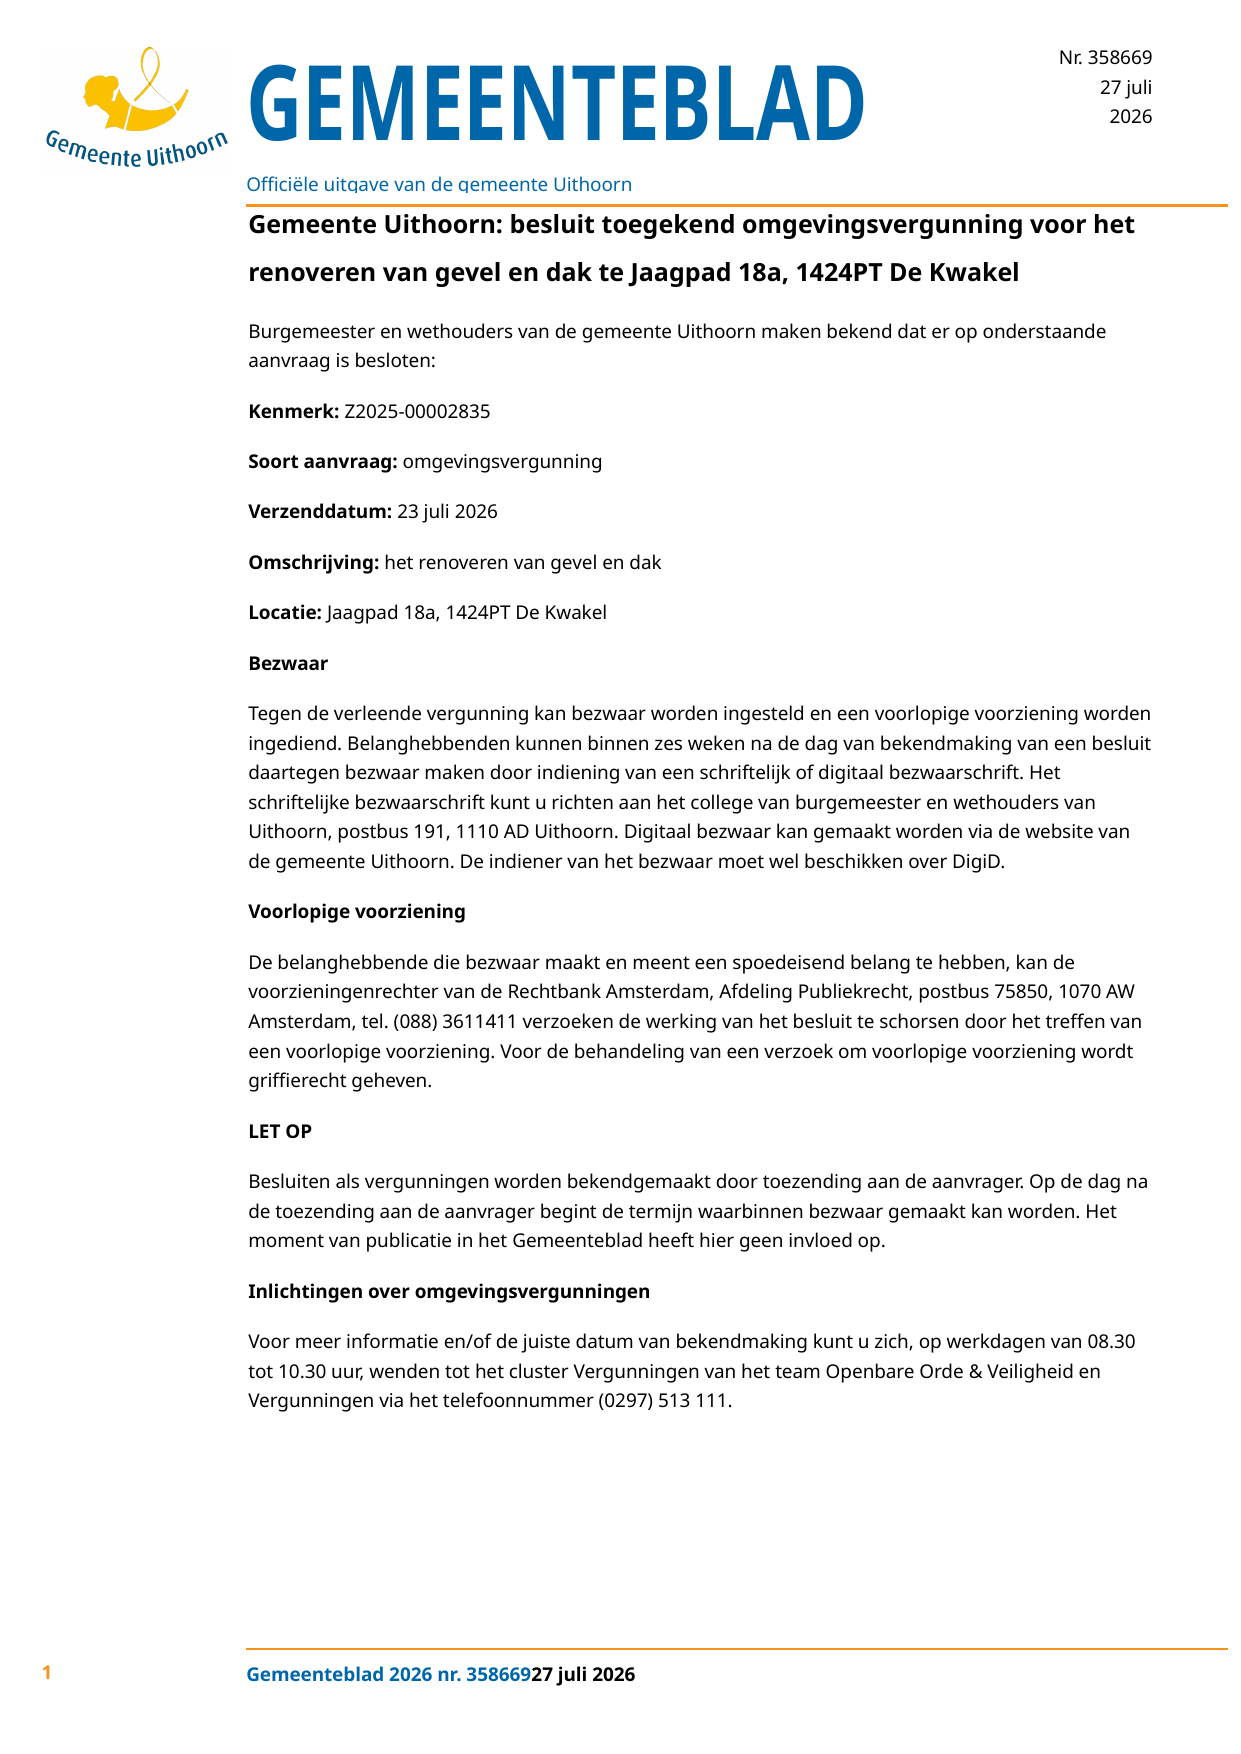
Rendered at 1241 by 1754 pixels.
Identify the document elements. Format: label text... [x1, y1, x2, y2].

text Burgemeester en wethouders van de gemeente Uithoorn maken bekend dat er op onderstaande aanvraag is besloten: [248, 318, 1152, 373]
text Inlichtingen over omgevingsvergunningen [248, 1278, 1152, 1304]
text Gemeente Uithoorn: besluit toegekend omgevingsvergunning voor het renoveren van gevel en dak te Jaagpad 18a, 1424PT De Kwakel [248, 207, 1152, 288]
text Voor meer informatie en/of de juiste datum van bekendmaking kunt u zich, op werkdagen van 08.30 tot 10.30 uur, wenden tot het cluster Vergunningen van het team Openbare Orde & Veiligheid en Vergunningen via het telefoonnummer (0297) 513 111. [248, 1328, 1152, 1413]
text LET OP [248, 1118, 1152, 1144]
text Soort aanvraag: omgevingsvergunning [248, 448, 1152, 474]
text Locatie: Jaagpad 18a, 1424PT De Kwakel [248, 599, 1152, 625]
text Kenmerk: Z2025-00002835 [248, 398, 1152, 424]
text De belanghebbende die bezwaar maakt en meent een spoedeisend belang te hebben, kan de voorzieningenrechter van de Rechtbank Amsterdam, Afdeling Publiekrecht, postbus 75850, 1070 AW Amsterdam, tel. (088) 3611411 verzoeken de werking van het besluit te schorsen door het treffen van een voorlopige voorziening. Voor de behandeling van een verzoek om voorlopige voorziening wordt griffierecht geheven. [248, 949, 1152, 1093]
picture [41, 47, 231, 172]
text Omschrijving: het renoveren van gevel en dak [248, 549, 1152, 575]
text Verzenddatum: 23 juli 2026 [248, 499, 1152, 524]
text Bezwaar [248, 650, 1152, 676]
text Voorlopige voorziening [248, 899, 1152, 924]
text Tegen de verleende vergunning kan bezwaar worden ingesteld en een voorlopige voorziening worden ingediend. Belanghebbenden kunnen binnen zes weken na de dag van bekendmaking van een besluit daartegen bezwaar maken door indiening van een schriftelijk of digitaal bezwaarschrift. Het schriftelijke bezwaarschrift kunt u richten aan het college van burgemeester en wethouders van Uithoorn, postbus 191, 1110 AD Uithoorn. Digitaal bezwaar kan gemaakt worden via de website van de gemeente Uithoorn. De indiener van het bezwaar moet wel beschikken over DigiD. [248, 700, 1152, 874]
text Besluiten als vergunningen worden bekendgemaakt door toezending aan de aanvrager. Op de dag na de toezending aan de aanvrager begint de termijn waarbinnen bezwaar gemaakt kan worden. Het moment van publicatie in het Gemeenteblad heeft hier geen invloed op. [248, 1168, 1152, 1253]
